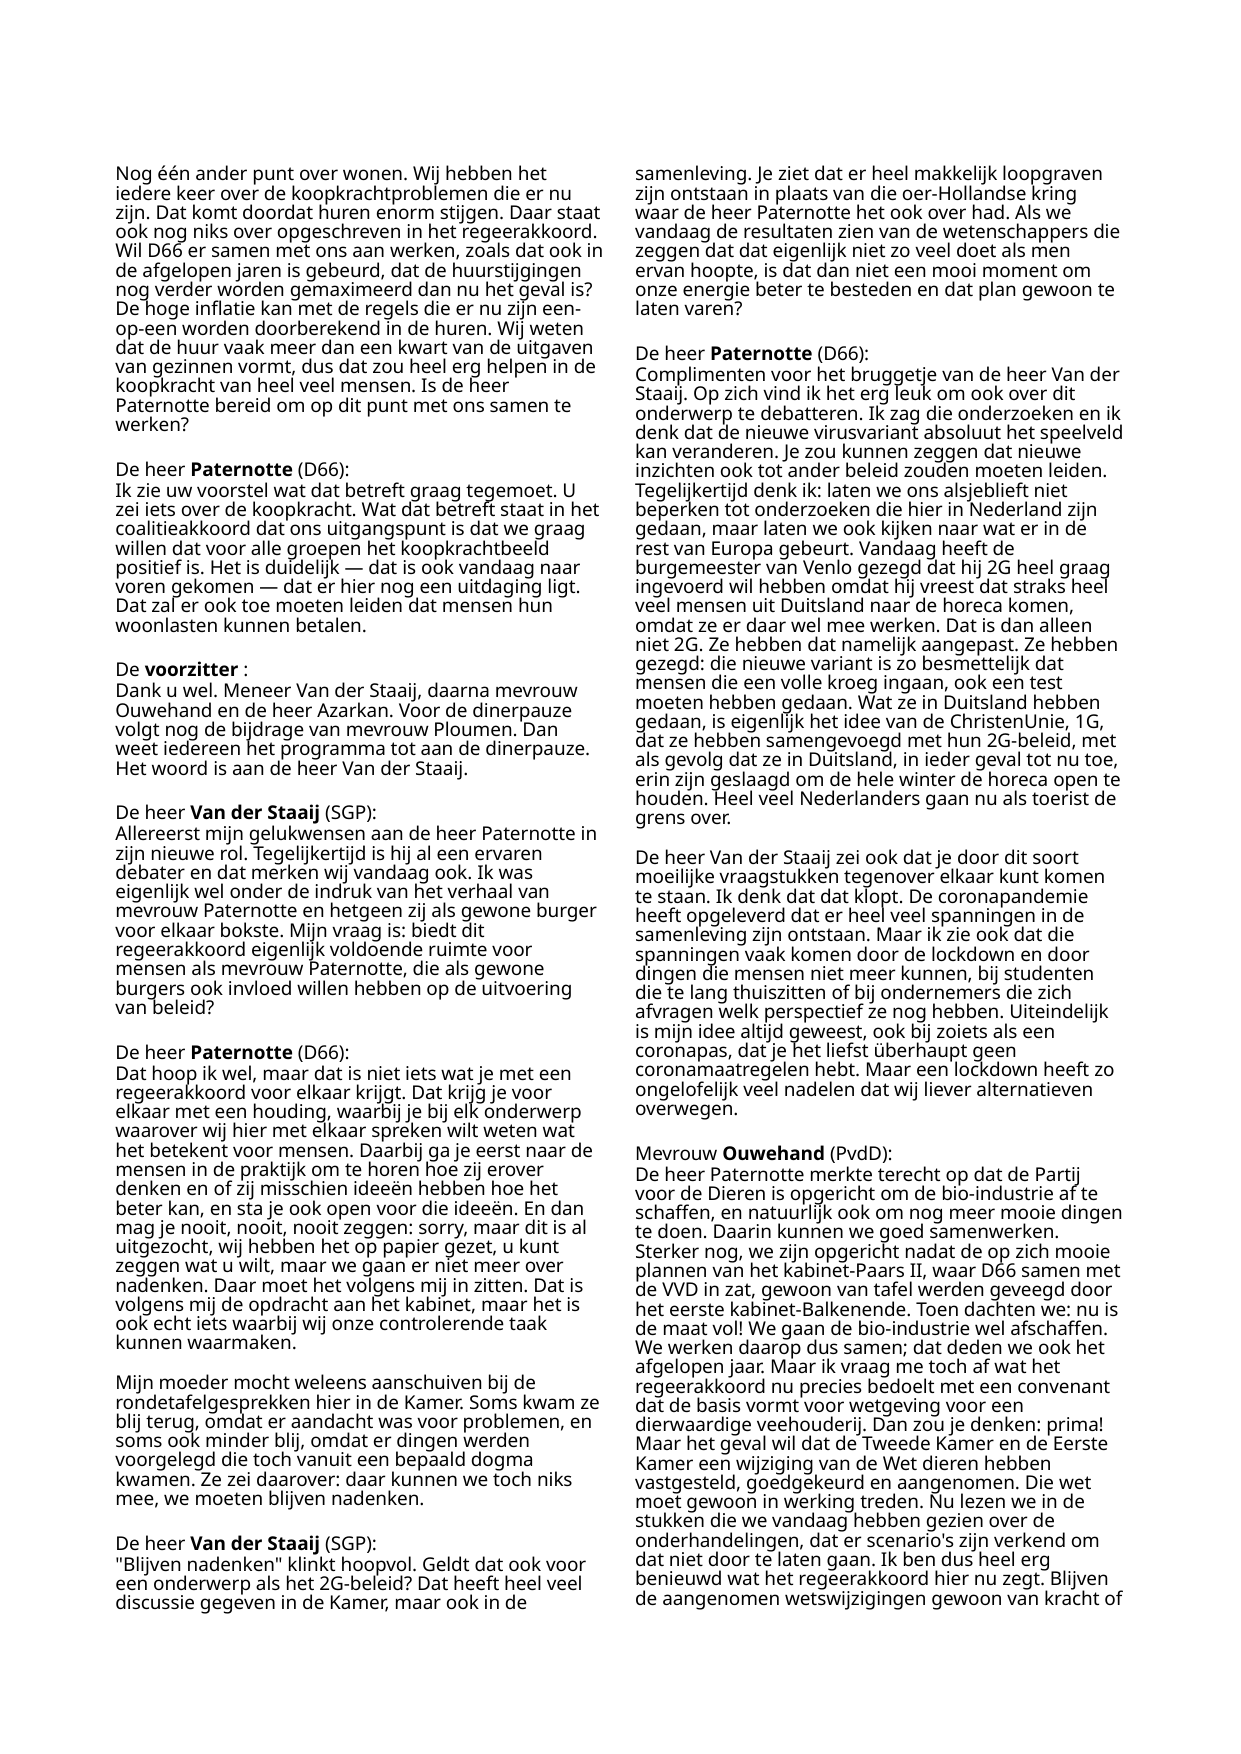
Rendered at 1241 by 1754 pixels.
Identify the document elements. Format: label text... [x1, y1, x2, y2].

text Complimenten voor het bruggetje van de heer Van der Staaij. Op zich vind ik het erg leuk om ook over dit onderwerp te debatteren. Ik zag die onderzoeken en ik denk dat de nieuwe virusvariant absoluut het speelveld kan veranderen. Je zou kunnen zeggen dat nieuwe inzichten ook tot ander beleid zouden moeten leiden. Tegelijkertijd denk ik: laten we ons alsjeblieft niet beperken tot onderzoeken die hier in Nederland zijn gedaan, maar laten we ook kijken naar wat er in de rest van Europa gebeurt. Vandaag heeft de burgemeester van Venlo gezegd dat hij 2G heel graag ingevoerd wil hebben omdat hij vreest dat straks heel veel mensen uit Duitsland naar de horeca komen, omdat ze er daar wel mee werken. Dat is dan alleen niet 2G. Ze hebben dat namelijk aangepast. Ze hebben gezegd: die nieuwe variant is zo besmettelijk dat mensen die een volle kroeg ingaan, ook een test moeten hebben gedaan. Wat ze in Duitsland hebben gedaan, is eigenlijk het idee van de ChristenUnie, 1G, dat ze hebben samengevoegd met hun 2G-beleid, met als gevolg dat ze in Duitsland, in ieder geval tot nu toe, erin zijn geslaagd om de hele winter de horeca open te houden. Heel veel Nederlanders gaan nu als toerist de grens over. [635, 366, 1125, 828]
text samenleving. Je ziet dat er heel makkelijk loopgraven zijn ontstaan in plaats van die oer-Hollandse kring waar de heer Paternotte het ook over had. Als we vandaag de resultaten zien van de wetenschappers die zeggen dat dat eigenlijk niet zo veel doet als men ervan hoopte, is dat dan niet een mooi moment om onze energie beter te besteden en dat plan gewoon te laten varen? [635, 165, 1125, 319]
text De voorzitter : [115, 657, 605, 682]
text Dank u wel. Meneer Van der Staaij, daarna mevrouw Ouwehand en de heer Azarkan. Voor de dinerpauze volgt nog de bijdrage van mevrouw Ploumen. Dan weet iedereen het programma tot aan de dinerpauze. Het woord is aan de heer Van der Staaij. [115, 682, 605, 779]
text De heer Van der Staaij zei ook dat je door dit soort moeilijke vraagstukken tegenover elkaar kunt komen te staan. Ik denk dat dat klopt. De coronapandemie heeft opgeleverd dat er heel veel spanningen in de samenleving zijn ontstaan. Maar ik zie ook dat die spanningen vaak komen door de lockdown en door dingen die mensen niet meer kunnen, bij studenten die te lang thuiszitten of bij ondernemers die zich afvragen welk perspectief ze nog hebben. Uiteindelijk is mijn idee altijd geweest, ook bij zoiets als een coronapas, dat je het liefst überhaupt geen coronamaatregelen hebt. Maar een lockdown heeft zo ongelofelijk veel nadelen dat wij liever alternatieven overwegen. [635, 849, 1125, 1119]
text De heer Paternotte merkte terecht op dat de Partij voor de Dieren is opgericht om de bio-industrie af te schaffen, en natuurlijk ook om nog meer mooie dingen te doen. Daarin kunnen we goed samenwerken. Sterker nog, we zijn opgericht nadat de op zich mooie plannen van het kabinet-Paars II, waar D66 samen met de VVD in zat, gewoon van tafel werden geveegd door het eerste kabinet-Balkenende. Toen dachten we: nu is de maat vol! We gaan de bio-industrie wel afschaffen. We werken daarop dus samen; dat deden we ook het afgelopen jaar. Maar ik vraag me toch af wat het regeerakkoord nu precies bedoelt met een convenant dat de basis vormt voor wetgeving voor een dierwaardige veehouderij. Dan zou je denken: prima! Maar het geval wil dat de Tweede Kamer en de Eerste Kamer een wijziging van de Wet dieren hebben vastgesteld, goedgekeurd en aangenomen. Die wet moet gewoon in werking treden. Nu lezen we in de stukken die we vandaag hebben gezien over de onderhandelingen, dat er scenario's zijn verkend om dat niet door te laten gaan. Ik ben dus heel erg benieuwd wat het regeerakkoord hier nu zegt. Blijven de aangenomen wetswijzigingen gewoon van kracht of [635, 1166, 1125, 1609]
text De heer Van der Staaij (SGP): [115, 1530, 605, 1556]
text Ik zie uw voorstel wat dat betreft graag tegemoet. U zei iets over de koopkracht. Wat dat betreft staat in het coalitieakkoord dat ons uitgangspunt is dat we graag willen dat voor alle groepen het koopkrachtbeeld positief is. Het is duidelijk — dat is ook vandaag naar voren gekomen — dat er hier nog een uitdaging ligt. Dat zal er ook toe moeten leiden dat mensen hun woonlasten kunnen betalen. [115, 482, 605, 636]
text Mijn moeder mocht weleens aanschuiven bij de rondetafelgesprekken hier in de Kamer. Soms kwam ze blij terug, omdat er aandacht was voor problemen, en soms ook minder blij, omdat er dingen werden voorgelegd die toch vanuit een bepaald dogma kwamen. Ze zei daarover: daar kunnen we toch niks mee, we moeten blijven nadenken. [115, 1374, 605, 1509]
text Allereerst mijn gelukwensen aan de heer Paternotte in zijn nieuwe rol. Tegelijkertijd is hij al een ervaren debater en dat merken wij vandaag ook. Ik was eigenlijk wel onder de indruk van het verhaal van mevrouw Paternotte en hetgeen zij als gewone burger voor elkaar bokste. Mijn vraag is: biedt dit regeerakkoord eigenlijk voldoende ruimte voor mensen als mevrouw Paternotte, die als gewone burgers ook invloed willen hebben op de uitvoering van beleid? [115, 825, 605, 1018]
text De heer Van der Staaij (SGP): [115, 799, 605, 825]
text De heer Paternotte (D66): [635, 340, 1125, 366]
text De heer Paternotte (D66): [115, 1039, 605, 1064]
text Dat hoop ik wel, maar dat is niet iets wat je met een regeerakkoord voor elkaar krijgt. Dat krijg je voor elkaar met een houding, waarbij je bij elk onderwerp waarover wij hier met elkaar spreken wilt weten wat het betekent voor mensen. Daarbij ga je eerst naar de mensen in de praktijk om te horen hoe zij erover denken en of zij misschien ideeën hebben hoe het beter kan, en sta je ook open voor die ideeën. En dan mag je nooit, nooit, nooit zeggen: sorry, maar dit is al uitgezocht, wij hebben het op papier gezet, u kunt zeggen wat u wilt, maar we gaan er niet meer over nadenken. Daar moet het volgens mij in zitten. Dat is volgens mij de opdracht aan het kabinet, maar het is ook echt iets waarbij wij onze controlerende taak kunnen waarmaken. [115, 1064, 605, 1354]
text De heer Paternotte (D66): [115, 456, 605, 482]
text Mevrouw Ouwehand (PvdD): [635, 1140, 1125, 1166]
text "Blijven nadenken" klinkt hoopvol. Geldt dat ook voor een onderwerp als het 2G-beleid? Dat heeft heel veel discussie gegeven in de Kamer, maar ook in de [115, 1556, 605, 1614]
text Nog één ander punt over wonen. Wij hebben het iedere keer over de koopkrachtproblemen die er nu zijn. Dat komt doordat huren enorm stijgen. Daar staat ook nog niks over opgeschreven in het regeerakkoord. Wil D66 er samen met ons aan werken, zoals dat ook in de afgelopen jaren is gebeurd, dat de huurstijgingen nog verder worden gemaximeerd dan nu het geval is? De hoge inflatie kan met de regels die er nu zijn een-op-een worden doorberekend in de huren. Wij weten dat de huur vaak meer dan een kwart van de uitgaven van gezinnen vormt, dus dat zou heel erg helpen in de koopkracht van heel veel mensen. Is de heer Paternotte bereid om op dit punt met ons samen te werken? [115, 165, 605, 435]
